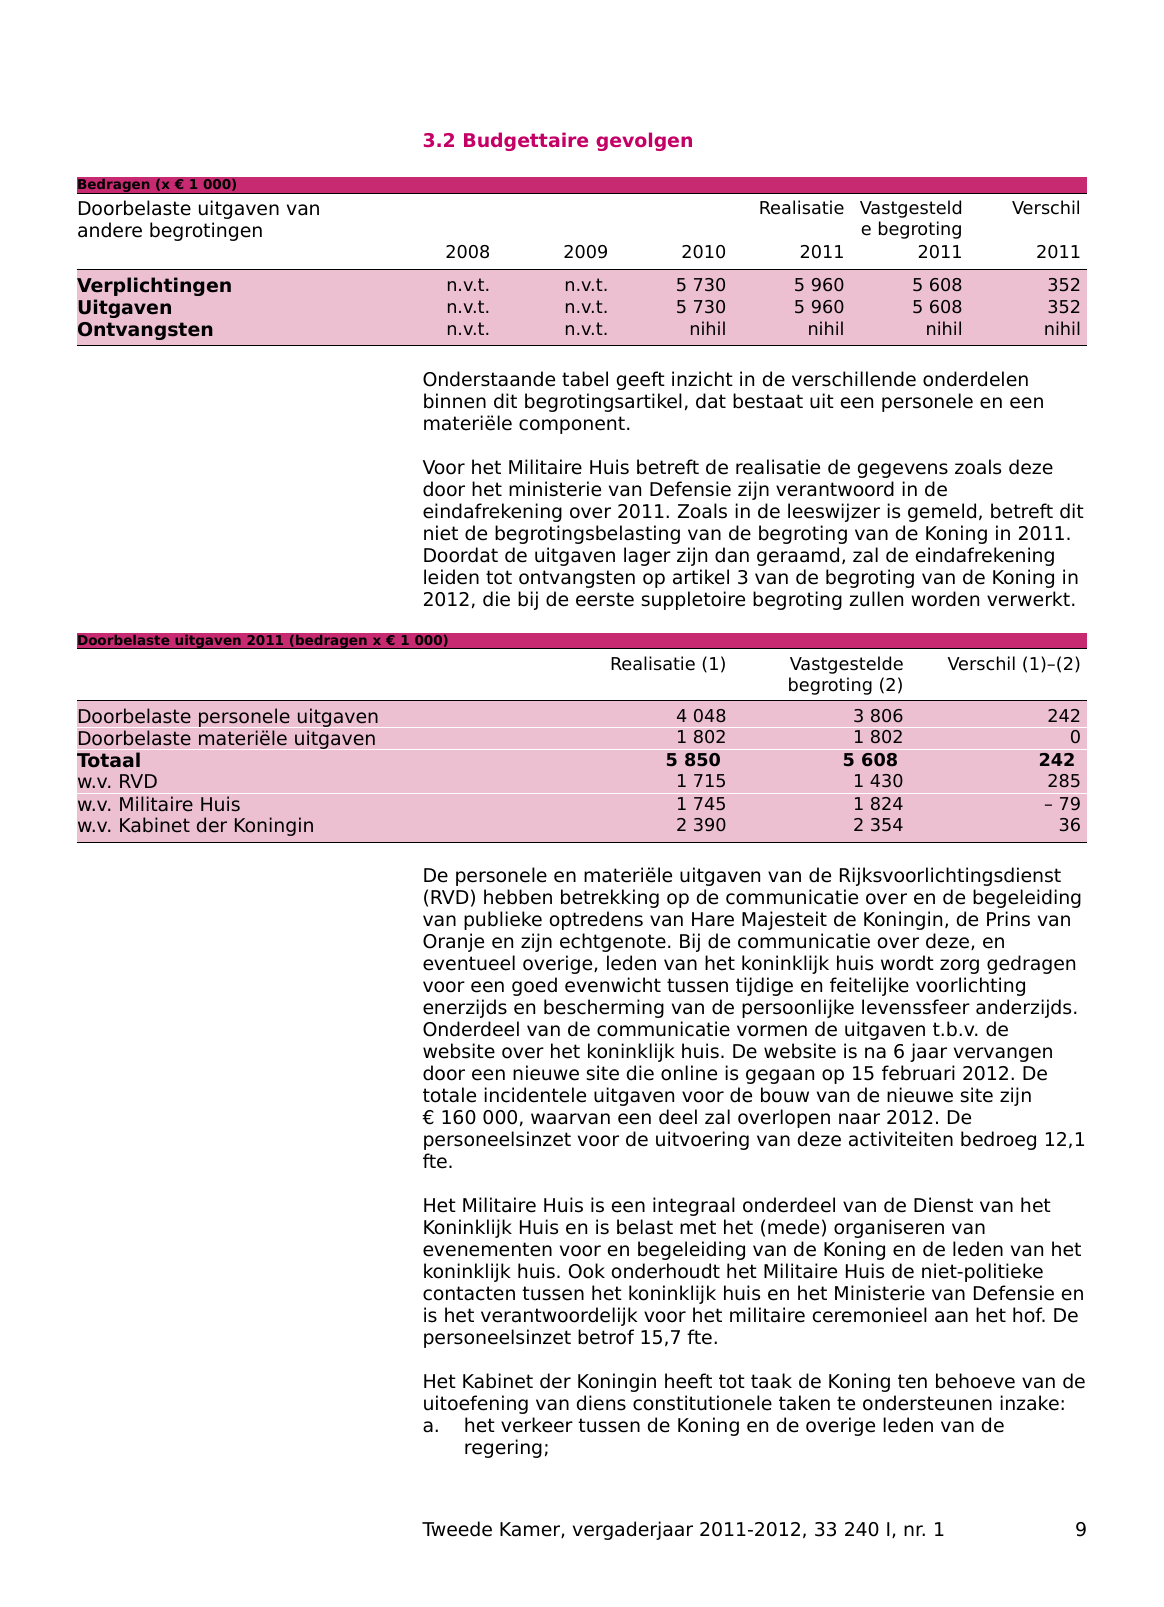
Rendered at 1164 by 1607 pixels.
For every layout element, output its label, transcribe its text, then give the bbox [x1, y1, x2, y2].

table_cell [496, 194, 614, 242]
table_cell Doorbelaste materiële uitgaven [77, 728, 555, 749]
table_cell Realisatie (1) [555, 649, 732, 700]
table_header Doorbelaste uitgaven 2011 (bedragen x € 1 000) [77, 633, 1087, 648]
table_cell 5 730 [614, 297, 732, 319]
table_cell 0 [909, 728, 1087, 749]
text a. het verkeer tussen de Koning en de overige leden van de regering; [422, 1415, 1087, 1459]
table_cell 36 [909, 815, 1087, 842]
table_cell [77, 242, 378, 269]
table_cell 1 430 [732, 771, 909, 793]
table_cell w.v. Militaire Huis [77, 794, 555, 815]
table_cell Vastgestelde begroting [850, 194, 968, 242]
table_cell Verschil (1)–(2) [909, 649, 1087, 700]
table_cell 242 [909, 750, 1087, 771]
text De personele en materiële uitgaven van de Rijksvoorlichtingsdienst (RVD) hebben betrekking op de communicatie over en de begeleiding van publieke optredens van Hare Majesteit de Koningin, de Prins van Oranje en zijn echtgenote. Bij de communicatie over deze, en eventueel overige, leden van het koninklijk huis wordt zorg gedragen voor een goed evenwicht tussen tijdige en feitelijke voorlichting enerzijds en bescherming van de persoonlijke levenssfeer anderzijds. Onderdeel van de communicatie vormen de uitgaven t.b.v. de website over het koninklijk huis. De website is na 6 jaar vervangen door een nieuwe site die online is gegaan op 15 februari 2012. De totale incidentele uitgaven voor de bouw van de nieuwe site zijn € 160 000, waarvan een deel zal overlopen naar 2012. De personeelsinzet voor de uitvoering van deze activiteiten bedroeg 12,1 fte. [422, 865, 1087, 1173]
table_cell nihil [614, 319, 732, 345]
table_cell 352 [969, 270, 1087, 297]
table_cell 1 824 [732, 794, 909, 815]
table_cell 2009 [496, 242, 614, 269]
table_cell Doorbelaste personele uitgaven [77, 701, 555, 727]
table_cell 3 806 [732, 701, 909, 727]
table_cell n.v.t. [496, 297, 614, 319]
table_cell 2 354 [732, 815, 909, 842]
table_cell Realisatie [732, 194, 850, 242]
table_cell Doorbelaste uitgaven van andere begrotingen [77, 194, 378, 242]
table_cell nihil [850, 319, 968, 345]
text Onderstaande tabel geeft inzicht in de verschillende onderdelen binnen dit begrotingsartikel, dat bestaat uit een personele en een materiële component. [422, 368, 1087, 434]
table_cell n.v.t. [378, 319, 496, 345]
table_cell 5 960 [732, 270, 850, 297]
table_cell Vastgestelde begroting (2) [732, 649, 909, 700]
table_cell Verplichtingen [77, 270, 378, 297]
text Het Kabinet der Koningin heeft tot taak de Koning ten behoeve van de uitoefening van diens constitutionele taken te ondersteunen inzake: [422, 1371, 1087, 1415]
table_cell n.v.t. [496, 319, 614, 345]
table_cell 1 802 [555, 728, 732, 749]
table_cell 5 608 [732, 750, 909, 771]
table_cell 242 [909, 701, 1087, 727]
table_cell Ontvangsten [77, 319, 378, 345]
table_cell – 79 [909, 794, 1087, 815]
table_cell w.v. Kabinet der Koningin [77, 815, 555, 842]
table_cell 285 [909, 771, 1087, 793]
table_cell 2011 [732, 242, 850, 269]
table_cell 4 048 [555, 701, 732, 727]
table_cell nihil [969, 319, 1087, 345]
table_cell nihil [732, 319, 850, 345]
table_cell Verschil [969, 194, 1087, 242]
table_cell [614, 194, 732, 242]
table_cell 2011 [850, 242, 968, 269]
table_cell 5 608 [850, 297, 968, 319]
table_cell 2010 [614, 242, 732, 269]
table_header Bedragen (x € 1 000) [77, 177, 1087, 193]
table_cell w.v. RVD [77, 771, 555, 793]
table_cell 5 608 [850, 270, 968, 297]
table_cell 5 960 [732, 297, 850, 319]
table_cell 1 715 [555, 771, 732, 793]
table_cell Totaal [77, 750, 555, 771]
table_cell n.v.t. [378, 297, 496, 319]
table_cell [77, 649, 555, 700]
table_cell n.v.t. [496, 270, 614, 297]
text Het Militaire Huis is een integraal onderdeel van de Dienst van het Koninklijk Huis en is belast met het (mede) organiseren van evenementen voor en begeleiding van de Koning en de leden van het koninklijk huis. Ook onderhoudt het Militaire Huis de niet-politieke contacten tussen het koninklijk huis en het Ministerie van Defensie en is het verantwoordelijk voor het militaire ceremonieel aan het hof. De personeelsinzet betrof 15,7 fte. [422, 1195, 1087, 1349]
table_cell 2011 [969, 242, 1087, 269]
table_cell n.v.t. [378, 270, 496, 297]
table_cell 5 850 [555, 750, 732, 771]
table_cell 2 390 [555, 815, 732, 842]
table_cell 5 730 [614, 270, 732, 297]
text Voor het Militaire Huis betreft de realisatie de gegevens zoals deze door het ministerie van Defensie zijn verantwoord in de eindafrekening over 2011. Zoals in de leeswijzer is gemeld, betreft dit niet de begrotingsbelasting van de begroting van de Koning in 2011. Doordat de uitgaven lager zijn dan geraamd, zal de eindafrekening leiden tot ontvangsten op artikel 3 van de begroting van de Koning in 2012, die bij de eerste suppletoire begroting zullen worden verwerkt. [422, 457, 1087, 611]
subtitle 3.2 Budgettaire gevolgen [422, 130, 1087, 152]
table_cell 352 [969, 297, 1087, 319]
table_cell 1 745 [555, 794, 732, 815]
table_cell [378, 194, 496, 242]
table_cell Uitgaven [77, 297, 378, 319]
table_cell 2008 [378, 242, 496, 269]
table_cell 1 802 [732, 728, 909, 749]
